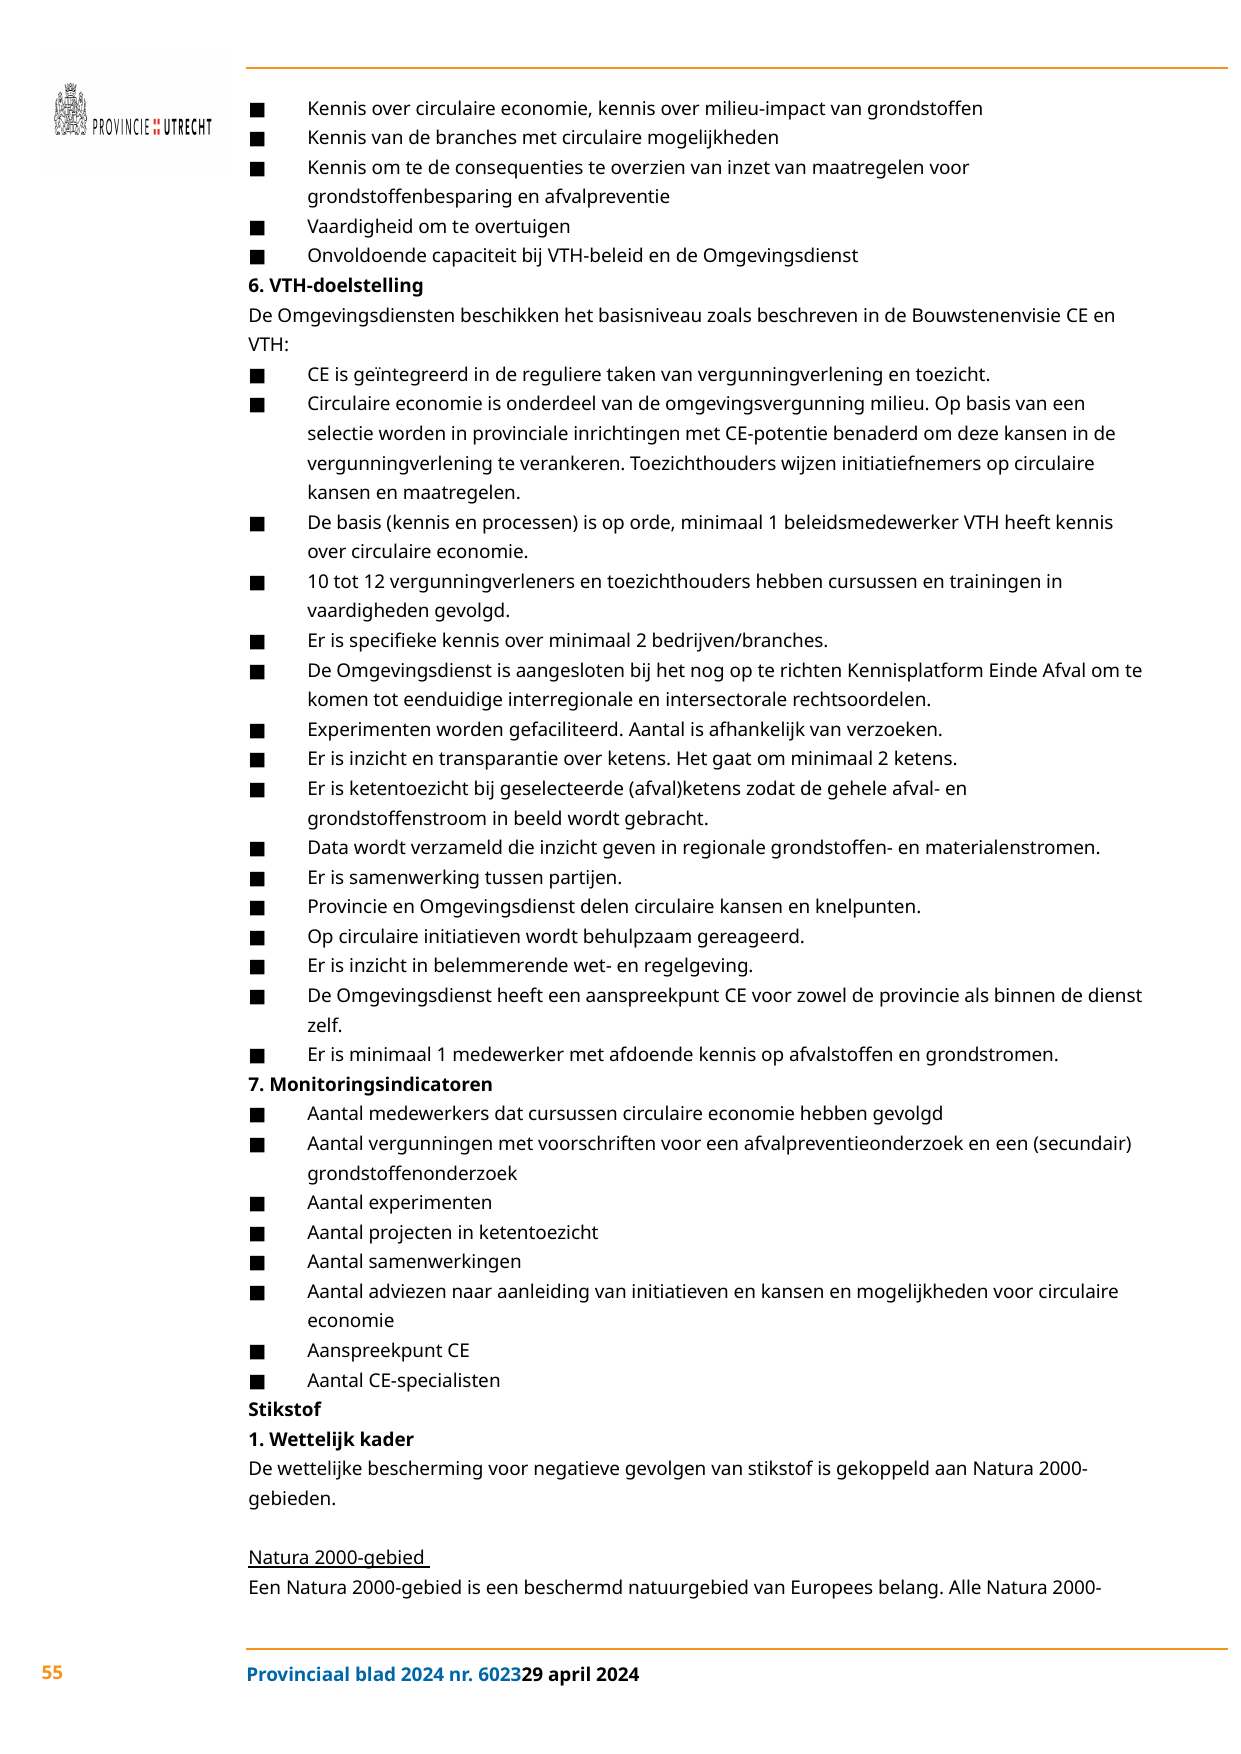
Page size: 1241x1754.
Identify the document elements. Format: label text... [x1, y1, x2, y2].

list De Omgevingsdienst heeft een aanspreekpunt CE voor zowel de provincie als binnen de dienst zelf. [248, 982, 1152, 1038]
text Natura 2000-gebied [248, 1544, 1152, 1570]
list Vaardigheid om te overtuigen [248, 213, 1152, 239]
list Aanspreekpunt CE [248, 1337, 1152, 1363]
text Een Natura 2000-gebied is een beschermd natuurgebied van Europees belang. Alle Natura 2000- [248, 1574, 1152, 1600]
list Op circulaire initiatieven wordt behulpzaam gereageerd. [248, 923, 1152, 949]
list Kennis over circulaire economie, kennis over milieu-impact van grondstoffen [248, 95, 1152, 121]
list Onvoldoende capaciteit bij VTH-beleid en de Omgevingsdienst [248, 243, 1152, 268]
list De Omgevingsdienst is aangesloten bij het nog op te richten Kennisplatform Einde Afval om te komen tot eenduidige interregionale en intersectorale rechtsoordelen. [248, 657, 1152, 712]
list Kennis van de branches met circulaire mogelijkheden [248, 124, 1152, 150]
list Data wordt verzameld die inzicht geven in regionale grondstoffen- en materialenstromen. [248, 834, 1152, 860]
list Aantal projecten in ketentoezicht [248, 1219, 1152, 1245]
list Aantal adviezen naar aanleiding van initiatieven en kansen en mogelijkheden voor circulaire economie [248, 1278, 1152, 1333]
list Er is inzicht en transparantie over ketens. Het gaat om minimaal 2 ketens. [248, 746, 1152, 771]
text 1. Wettelijk kader [248, 1426, 1152, 1452]
text 6. VTH-doelstelling [248, 272, 1152, 298]
text 7. Monitoringsindicatoren [248, 1071, 1152, 1097]
list Aantal samenwerkingen [248, 1248, 1152, 1274]
list De basis (kennis en processen) is op orde, minimaal 1 beleidsmedewerker VTH heeft kennis over circulaire economie. [248, 509, 1152, 564]
list Aantal medewerkers dat cursussen circulaire economie hebben gevolgd [248, 1101, 1152, 1126]
list CE is geïntegreerd in de reguliere taken van vergunningverlening en toezicht. [248, 361, 1152, 387]
list Er is inzicht in belemmerende wet- en regelgeving. [248, 953, 1152, 978]
list Er is ketentoezicht bij geselecteerde (afval)ketens zodat de gehele afval- en grondstoffenstroom in beeld wordt gebracht. [248, 775, 1152, 831]
list Er is specifieke kennis over minimaal 2 bedrijven/branches. [248, 627, 1152, 653]
list Aantal CE-specialisten [248, 1367, 1152, 1393]
list Aantal vergunningen met voorschriften voor een afvalpreventieonderzoek en een (secundair) grondstoffenonderzoek [248, 1130, 1152, 1186]
list Aantal experimenten [248, 1189, 1152, 1215]
text De wettelijke bescherming voor negatieve gevolgen van stikstof is gekoppeld aan Natura 2000-gebieden. [248, 1456, 1152, 1511]
list Er is samenwerking tussen partijen. [248, 864, 1152, 890]
list Circulaire economie is onderdeel van de omgevingsvergunning milieu. Op basis van een selectie worden in provinciale inrichtingen met CE-potentie benaderd om deze kansen in de vergunningverlening te verankeren. Toezichthouders wijzen initiatiefnemers op circulaire kansen en maatregelen. [248, 391, 1152, 505]
list Kennis om te de consequenties te overzien van inzet van maatregelen voor grondstoffenbesparing en afvalpreventie [248, 154, 1152, 209]
list Er is minimaal 1 medewerker met afdoende kennis op afvalstoffen en grondstromen. [248, 1041, 1152, 1067]
text Stikstof [248, 1396, 1152, 1422]
list Experimenten worden gefaciliteerd. Aantal is afhankelijk van verzoeken. [248, 716, 1152, 742]
picture [41, 47, 231, 172]
list 10 tot 12 vergunningverleners en toezichthouders hebben cursussen en trainingen in vaardigheden gevolgd. [248, 568, 1152, 623]
list Provincie en Omgevingsdienst delen circulaire kansen en knelpunten. [248, 893, 1152, 919]
text De Omgevingsdiensten beschikken het basisniveau zoals beschreven in de Bouwstenenvisie CE en VTH: [248, 302, 1152, 357]
